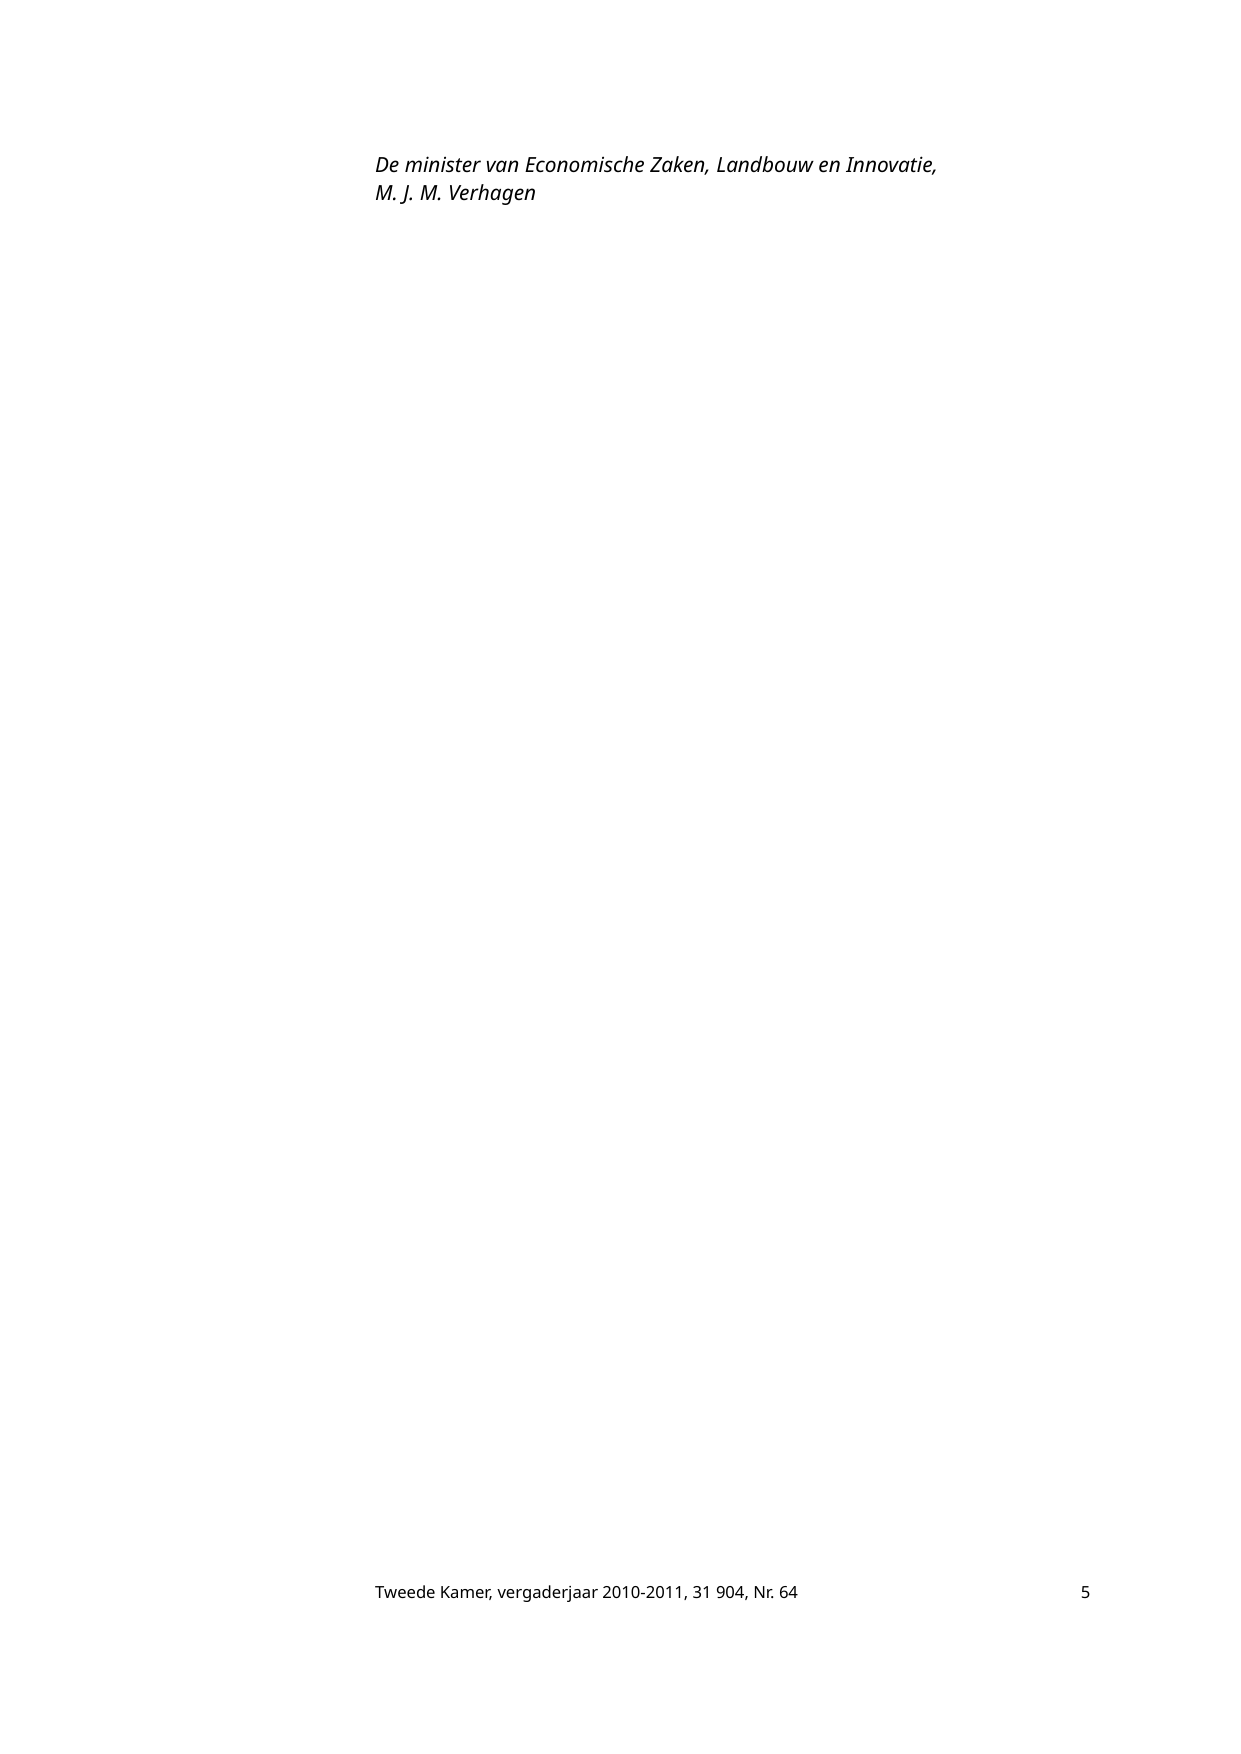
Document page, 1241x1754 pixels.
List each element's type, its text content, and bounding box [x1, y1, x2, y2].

text M. J. M. Verhagen [375, 178, 1090, 207]
text De minister van Economische Zaken, Landbouw en Innovatie, [375, 150, 1090, 178]
